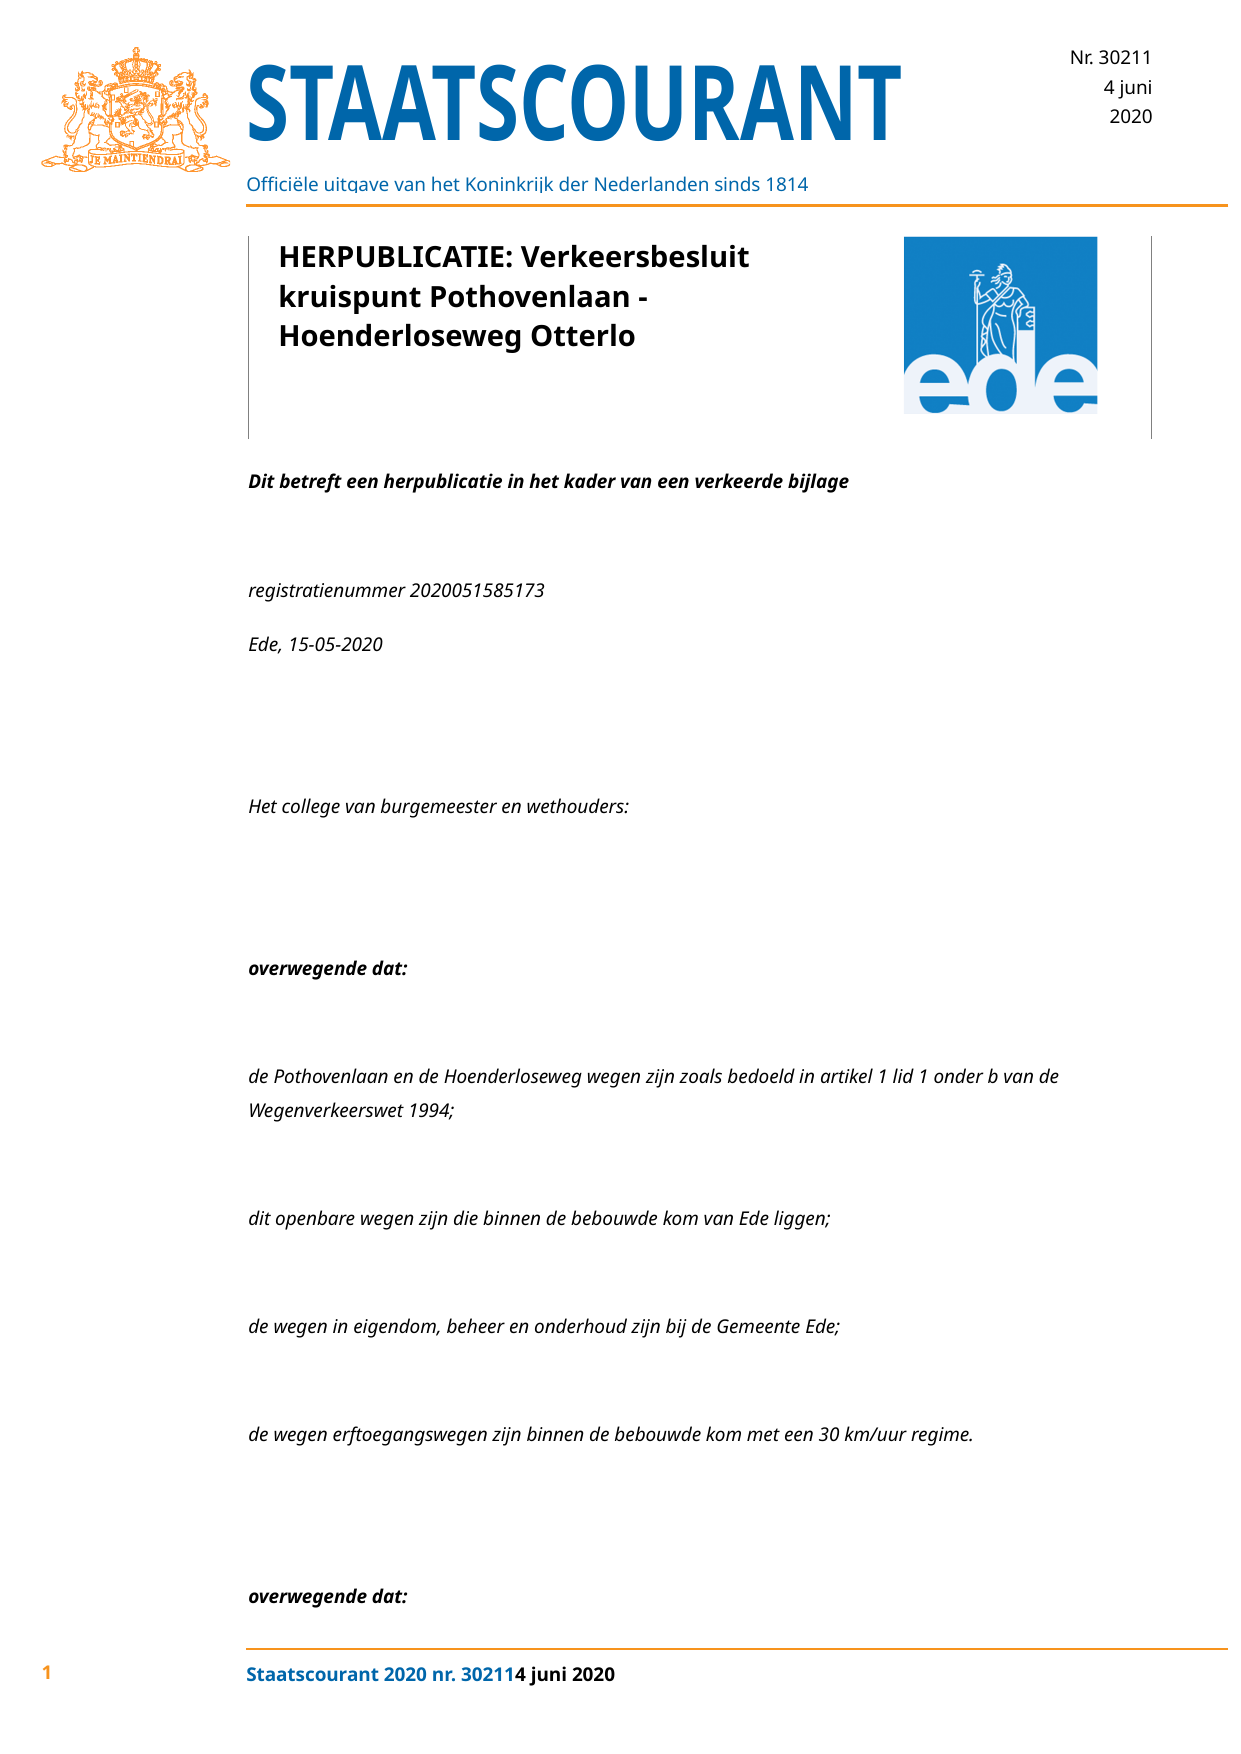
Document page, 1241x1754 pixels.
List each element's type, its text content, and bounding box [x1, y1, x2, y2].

picture [903, 236, 1098, 414]
text Het college van burgemeester en wethouders: [248, 793, 1152, 819]
text overwegende dat: [248, 955, 1152, 981]
text Ede, 15-05-2020 [248, 631, 1152, 657]
table_header HERPUBLICATIE: Verkeersbesluit kruispunt Pothovenlaan - Hoenderloseweg Otterlo [249, 236, 850, 439]
text registratienummer 2020051585173 [248, 577, 1152, 602]
table_header [1098, 236, 1151, 413]
text dit openbare wegen zijn die binnen de bebouwde kom van Ede liggen; [248, 1205, 1152, 1231]
text de wegen in eigendom, beheer en onderhoud zijn bij de Gemeente Ede; [248, 1313, 1152, 1339]
text Dit betreft een herpublicatie in het kader van een verkeerde bijlage [248, 469, 1152, 494]
text de wegen erftoegangswegen zijn binnen de bebouwde kom met een 30 km/uur regime. [248, 1421, 1152, 1447]
table_header [850, 414, 1151, 439]
text de Pothovenlaan en de Hoenderloseweg wegen zijn zoals bedoeld in artikel 1 lid 1 onder b van de Wegenverkeerswet 1994; [248, 1063, 1152, 1122]
picture [41, 47, 231, 172]
table_header [850, 236, 903, 413]
text overwegende dat: [248, 1583, 1152, 1609]
